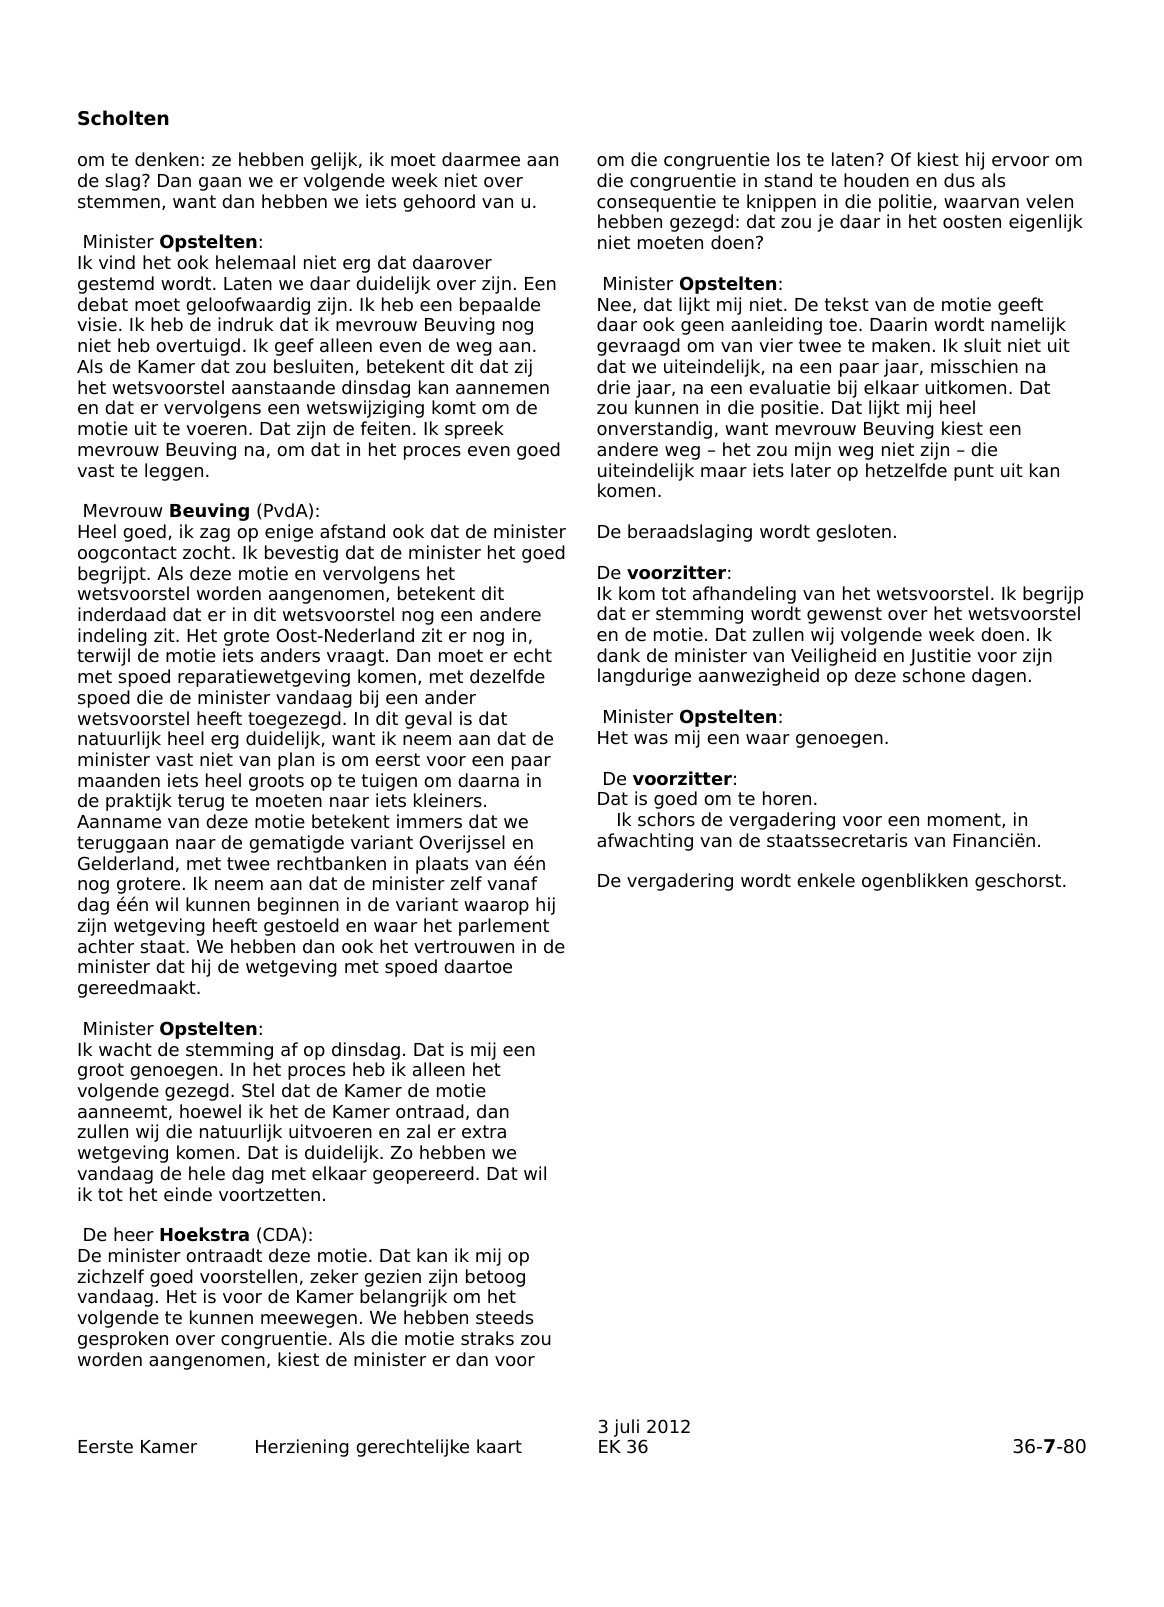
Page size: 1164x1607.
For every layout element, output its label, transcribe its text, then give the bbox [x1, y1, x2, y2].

text Nee, dat lijkt mij niet. De tekst van de motie geeft daar ook geen aanleiding toe. Daarin wordt namelijk gevraagd om van vier twee te maken. Ik sluit niet uit dat we uiteindelijk, na een paar jaar, misschien na drie jaar, na een evaluatie bij elkaar uitkomen. Dat zou kunnen in die positie. Dat lijkt mij heel onverstandig, want mevrouw Beuving kiest een andere weg – het zou mijn weg niet zijn – die uiteindelijk maar iets later op hetzelfde punt uit kan komen. [596, 294, 1087, 502]
text De minister ontraadt deze motie. Dat kan ik mij op zichzelf goed voorstellen, zeker gezien zijn betoog vandaag. Het is voor de Kamer belangrijk om het volgende te kunnen meewegen. We hebben steeds gesproken over congruentie. Als die motie straks zou worden aangenomen, kiest de minister er dan voor [77, 1246, 567, 1370]
text Minister Opstelten: [596, 274, 1087, 294]
text De beraadslaging wordt gesloten. [596, 522, 1087, 543]
text om die congruentie los te laten? Of kiest hij ervoor om die congruentie in stand te houden en dus als consequentie te knippen in die politie, waarvan velen hebben gezegd: dat zou je daar in het oosten eigenlijk niet moeten doen? [596, 150, 1087, 254]
text Ik wacht de stemming af op dinsdag. Dat is mij een groot genoegen. In het proces heb ik alleen het volgende gezegd. Stel dat de Kamer de motie aanneemt, hoewel ik het de Kamer ontraad, dan zullen wij die natuurlijk uitvoeren en zal er extra wetgeving komen. Dat is duidelijk. Zo hebben we vandaag de hele dag met elkaar geopereerd. Dat wil ik tot het einde voortzetten. [77, 1039, 567, 1205]
text Minister Opstelten: [77, 1019, 567, 1039]
text Ik vind het ook helemaal niet erg dat daarover gestemd wordt. Laten we daar duidelijk over zijn. Een debat moet geloofwaardig zijn. Ik heb een bepaalde visie. Ik heb de indruk dat ik mevrouw Beuving nog niet heb overtuigd. Ik geef alleen even de weg aan. Als de Kamer dat zou besluiten, betekent dit dat zij het wetsvoorstel aanstaande dinsdag kan aannemen en dat er vervolgens een wetswijziging komt om de motie uit te voeren. Dat zijn de feiten. Ik spreek mevrouw Beuving na, om dat in het proces even goed vast te leggen. [77, 253, 567, 481]
text De voorzitter: [596, 563, 1087, 583]
text Ik schors de vergadering voor een moment, in afwachting van de staatssecretaris van Financiën. [596, 810, 1087, 851]
text De heer Hoekstra (CDA): [77, 1225, 567, 1246]
text Ik kom tot afhandeling van het wetsvoorstel. Ik begrijp dat er stemming wordt gewenst over het wetsvoorstel en de motie. Dat zullen wij volgende week doen. Ik dank de minister van Veiligheid en Justitie voor zijn langdurige aanwezigheid op deze schone dagen. [596, 583, 1087, 687]
text Mevrouw Beuving (PvdA): [77, 501, 567, 522]
text Dat is goed om te horen. [596, 789, 1087, 810]
text Heel goed, ik zag op enige afstand ook dat de minister oogcontact zocht. Ik bevestig dat de minister het goed begrijpt. Als deze motie en vervolgens het wetsvoorstel worden aangenomen, betekent dit inderdaad dat er in dit wetsvoorstel nog een andere indeling zit. Het grote Oost-Nederland zit er nog in, terwijl de motie iets anders vraagt. Dan moet er echt met spoed reparatiewetgeving komen, met dezelfde spoed die de minister vandaag bij een ander wetsvoorstel heeft toegezegd. In dit geval is dat natuurlijk heel erg duidelijk, want ik neem aan dat de minister vast niet van plan is om eerst voor een paar maanden iets heel groots op te tuigen om daarna in de praktijk terug te moeten naar iets kleiners. Aanname van deze motie betekent immers dat we teruggaan naar de gematigde variant Overijssel en Gelderland, met twee rechtbanken in plaats van één nog grotere. Ik neem aan dat de minister zelf vanaf dag één wil kunnen beginnen in de variant waarop hij zijn wetgeving heeft gestoeld en waar het parlement achter staat. We hebben dan ook het vertrouwen in de minister dat hij de wetgeving met spoed daartoe gereedmaakt. [77, 522, 567, 999]
text De voorzitter: [596, 768, 1087, 789]
text om te denken: ze hebben gelijk, ik moet daarmee aan de slag? Dan gaan we er volgende week niet over stemmen, want dan hebben we iets gehoord van u. [77, 150, 567, 212]
text Minister Opstelten: [77, 232, 567, 253]
text De vergadering wordt enkele ogenblikken geschorst. [596, 871, 1087, 892]
text Minister Opstelten: [596, 707, 1087, 728]
text Het was mij een waar genoegen. [596, 728, 1087, 748]
